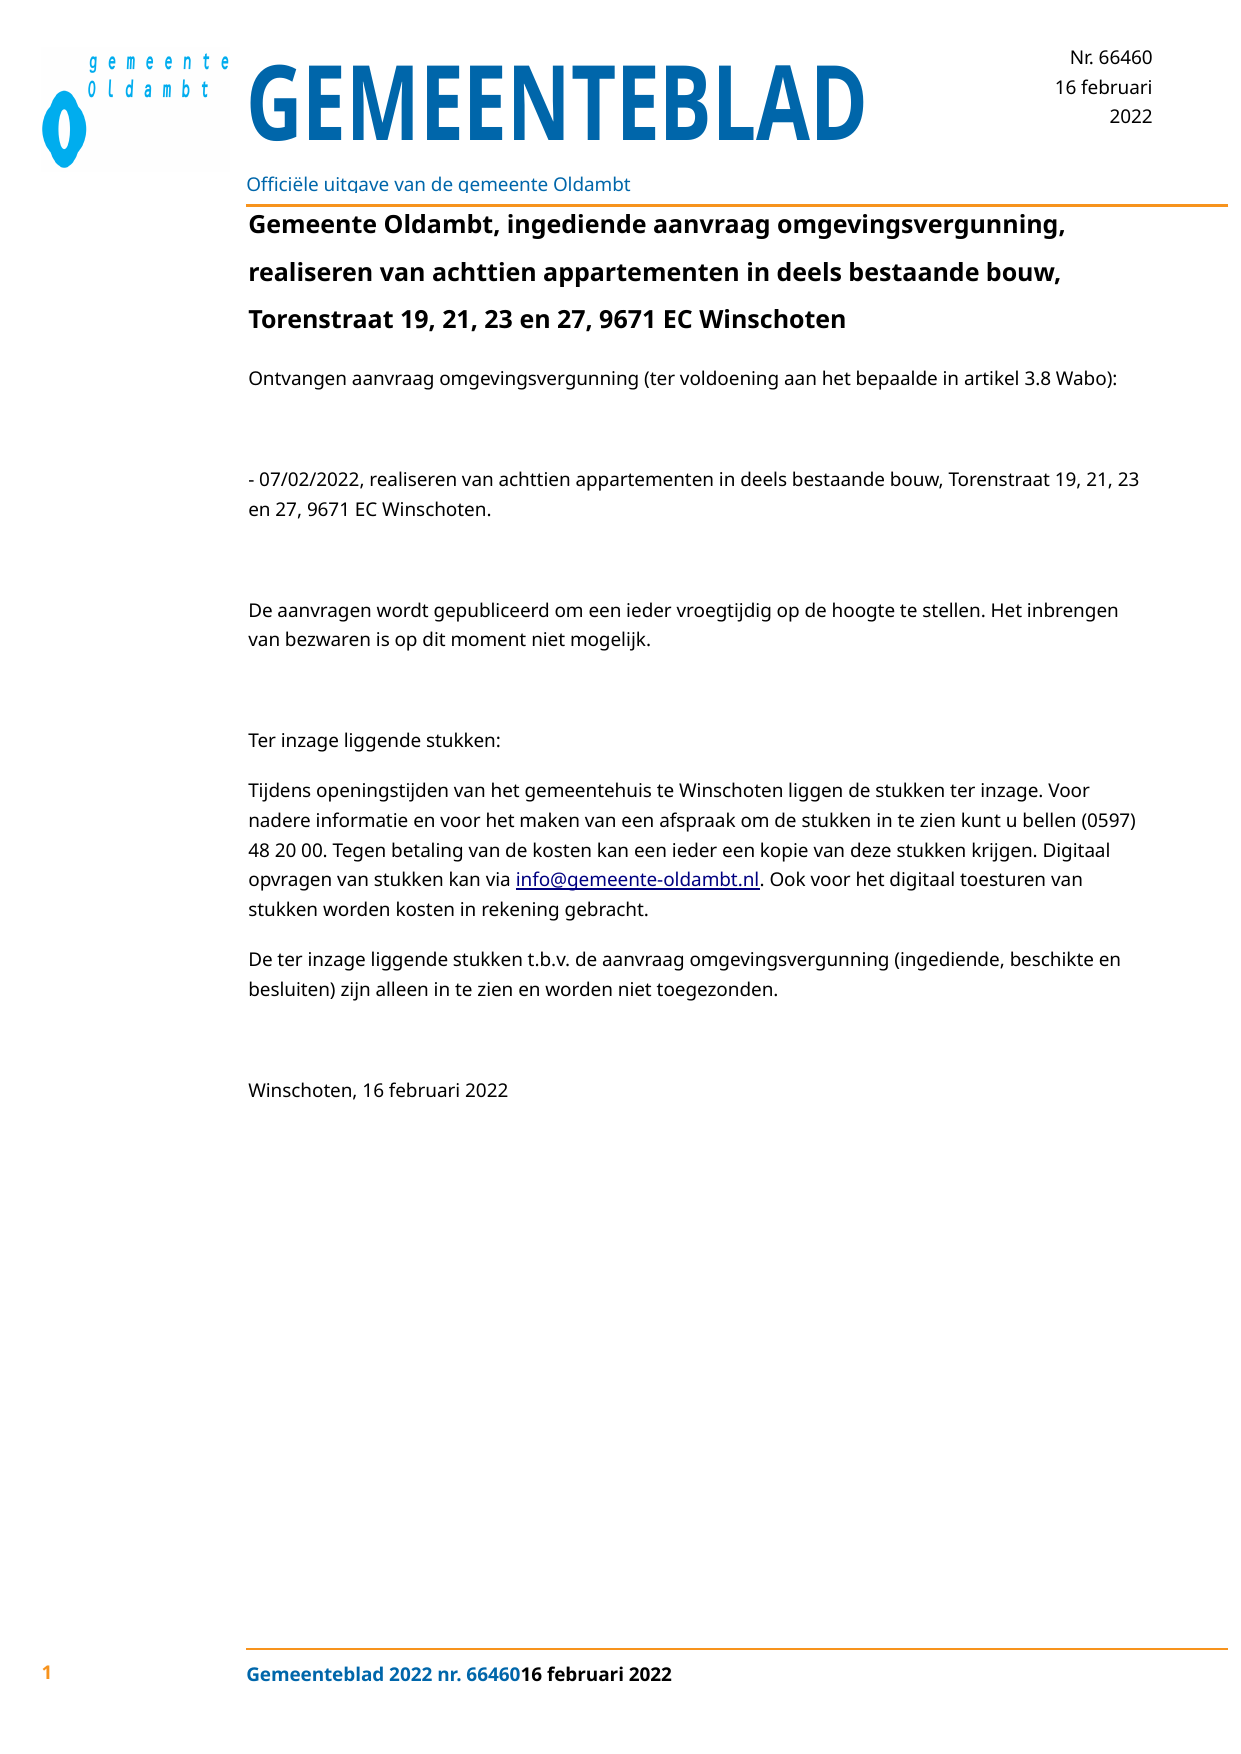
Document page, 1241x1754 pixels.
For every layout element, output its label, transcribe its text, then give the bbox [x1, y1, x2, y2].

text De ter inzage liggende stukken t.b.v. de aanvraag omgevingsvergunning (ingediende, beschikte en besluiten) zijn alleen in te zien en worden niet toegezonden. [248, 946, 1152, 1002]
text De aanvragen wordt gepubliceerd om een ieder vroegtijdig op de hoogte te stellen. Het inbrengen van bezwaren is op dit moment niet mogelijk. [248, 597, 1152, 652]
text - 07/02/2022, realiseren van achttien appartementen in deels bestaande bouw, Torenstraat 19, 21, 23 en 27, 9671 EC Winschoten. [248, 466, 1152, 522]
text Gemeente Oldambt, ingediende aanvraag omgevingsvergunning, realiseren van achttien appartementen in deels bestaande bouw, Torenstraat 19, 21, 23 en 27, 9671 EC Winschoten [248, 207, 1152, 336]
text Ter inzage liggende stukken: [248, 727, 1152, 753]
text Tijdens openingstijden van het gemeentehuis te Winschoten liggen de stukken ter inzage. Voor nadere informatie en voor het maken van een afspraak om de stukken in te zien kunt u bellen (0597) 48 20 00. Tegen betaling van de kosten kan een ieder een kopie van deze stukken krijgen. Digitaal opvragen van stukken kan via info@gemeente-oldambt.nl. Ook voor het digitaal toesturen van stukken worden kosten in rekening gebracht. [248, 778, 1152, 922]
text Ontvangen aanvraag omgevingsvergunning (ter voldoening aan het bepaalde in artikel 3.8 Wabo): [248, 366, 1152, 391]
text Winschoten, 16 februari 2022 [248, 1077, 1152, 1102]
picture [41, 47, 231, 172]
